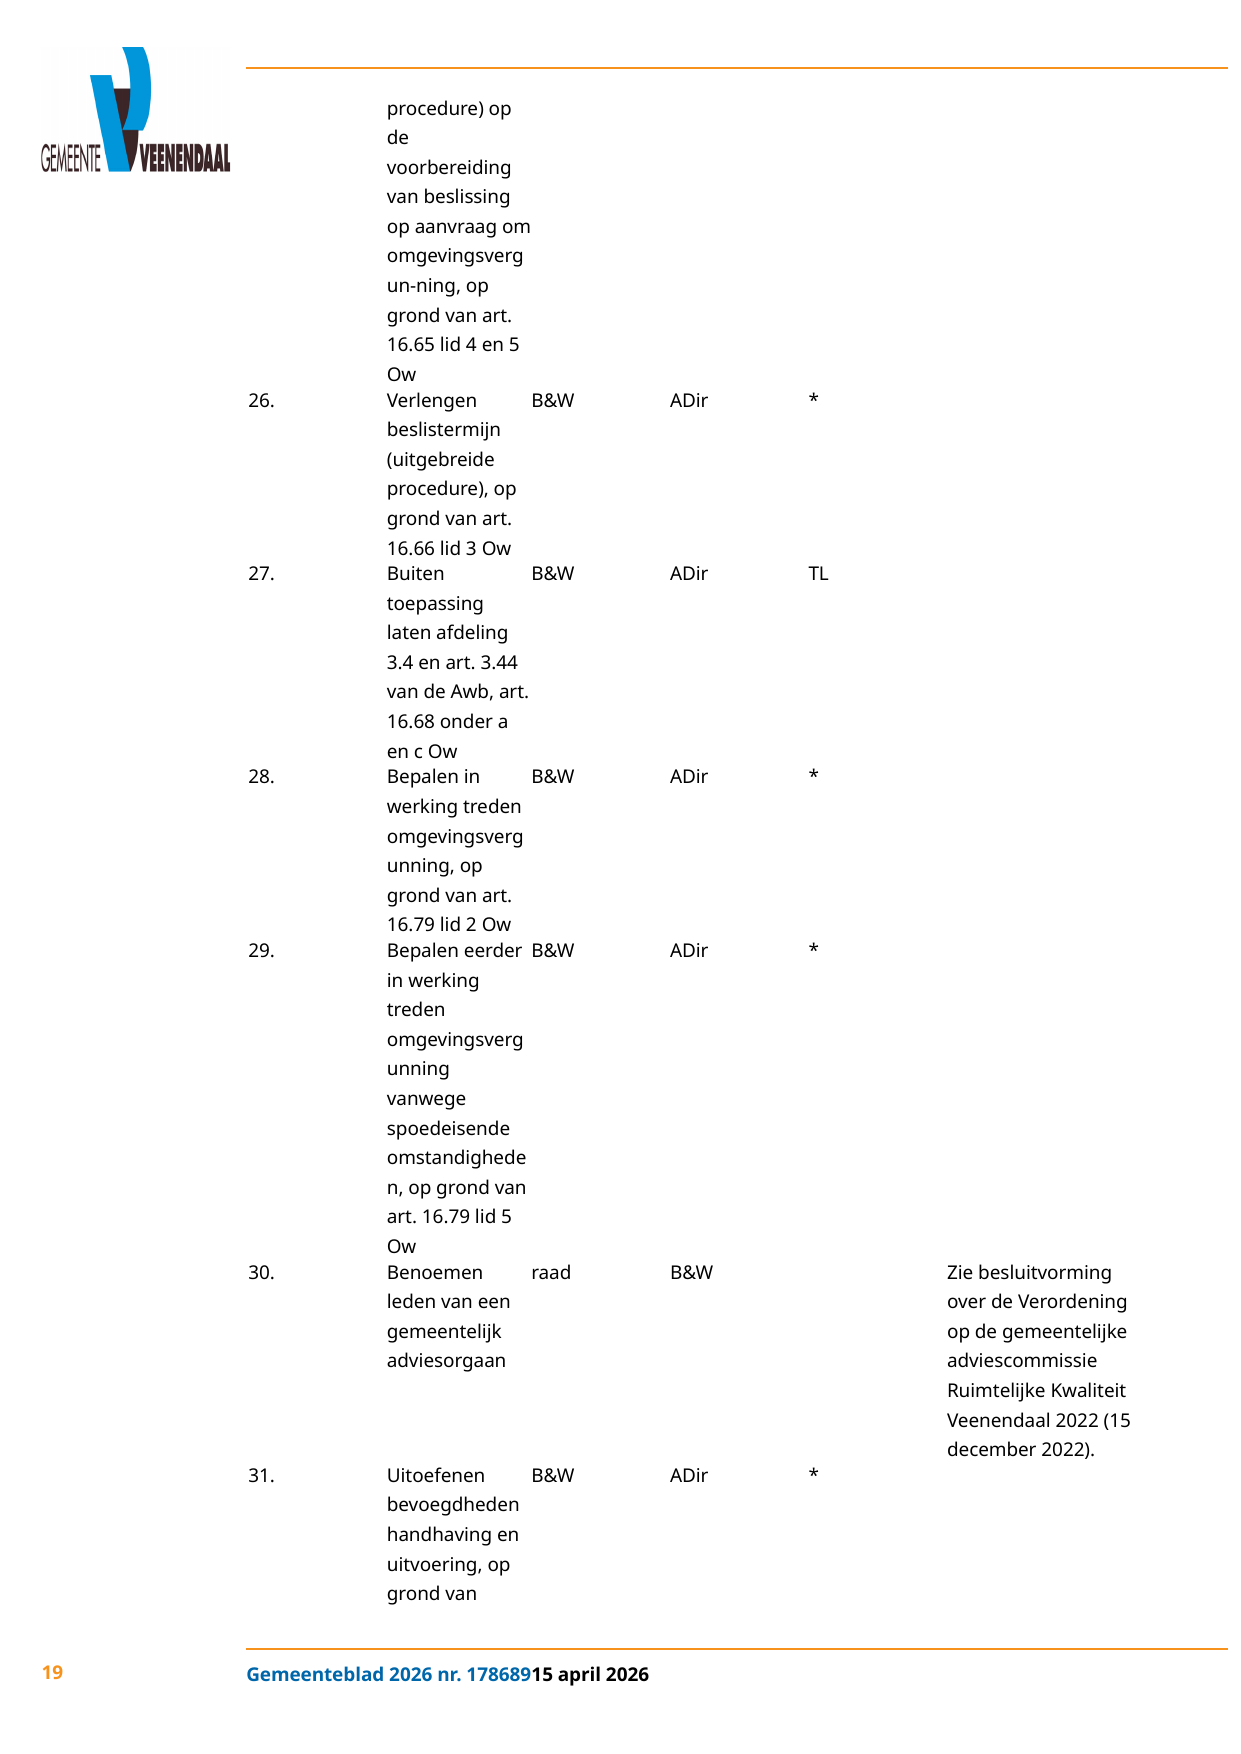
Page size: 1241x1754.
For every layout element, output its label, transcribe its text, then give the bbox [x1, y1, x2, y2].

table_cell [670, 95, 808, 387]
table_cell B&W [531, 560, 670, 764]
table_cell B&W [670, 1259, 808, 1462]
table_cell Uitoefenen bevoegdheden handhaving en uitvoering, op grond van [387, 1462, 531, 1606]
table_cell 27. [248, 560, 387, 764]
table_cell B&W [531, 937, 670, 1259]
table_cell * [808, 1462, 947, 1606]
table_cell [531, 95, 670, 387]
table_cell Buiten toepassing laten afdeling 3.4 en art. 3.44 van de Awb, art. 16.68 onder a en c Ow [387, 560, 531, 764]
table_cell [947, 95, 1152, 387]
table_cell * [808, 937, 947, 1259]
table_cell [947, 1462, 1152, 1606]
table_cell [947, 937, 1152, 1259]
picture [123, 47, 231, 172]
picture [41, 47, 130, 172]
table_cell B&W [531, 387, 670, 560]
table_cell Bepalen eerder in werking treden omgevingsvergunning vanwege spoedeisende omstandigheden, op grond van art. 16.79 lid 5 Ow [387, 937, 531, 1259]
table_cell TL [808, 560, 947, 764]
table_cell raad [531, 1259, 670, 1462]
table_cell B&W [531, 764, 670, 937]
table_cell 28. [248, 764, 387, 937]
table_cell Zie besluitvorming over de Verordening op de gemeentelijke adviescommissie Ruimtelijke Kwaliteit Veenendaal 2022 (15 december 2022). [947, 1259, 1152, 1462]
table_cell [808, 95, 947, 387]
table_cell 30. [248, 1259, 387, 1462]
table_cell [808, 1259, 947, 1462]
table_cell * [808, 387, 947, 560]
table_cell ADir [670, 764, 808, 937]
table_cell ADir [670, 937, 808, 1259]
table_cell Benoemen leden van een gemeentelijk adviesorgaan [387, 1259, 531, 1462]
table_cell 29. [248, 937, 387, 1259]
table_cell 31. [248, 1462, 387, 1606]
table_cell [248, 95, 387, 387]
table_cell ADir [670, 560, 808, 764]
table_cell B&W [531, 1462, 670, 1606]
table_cell 26. [248, 387, 387, 560]
table_cell Bepalen in werking treden omgevingsvergunning, op grond van art. 16.79 lid 2 Ow [387, 764, 531, 937]
table_cell ADir [670, 1462, 808, 1606]
table_cell ADir [670, 387, 808, 560]
table_cell procedure) op de voorbereiding van beslissing op aanvraag om omgevingsvergun-ning, op grond van art. 16.65 lid 4 en 5 Ow [387, 95, 531, 387]
table_cell Verlengen beslistermijn (uitgebreide procedure), op grond van art. 16.66 lid 3 Ow [387, 387, 531, 560]
table_cell [947, 764, 1152, 937]
table_cell [947, 560, 1152, 764]
table_cell [947, 387, 1152, 560]
table_cell * [808, 764, 947, 937]
